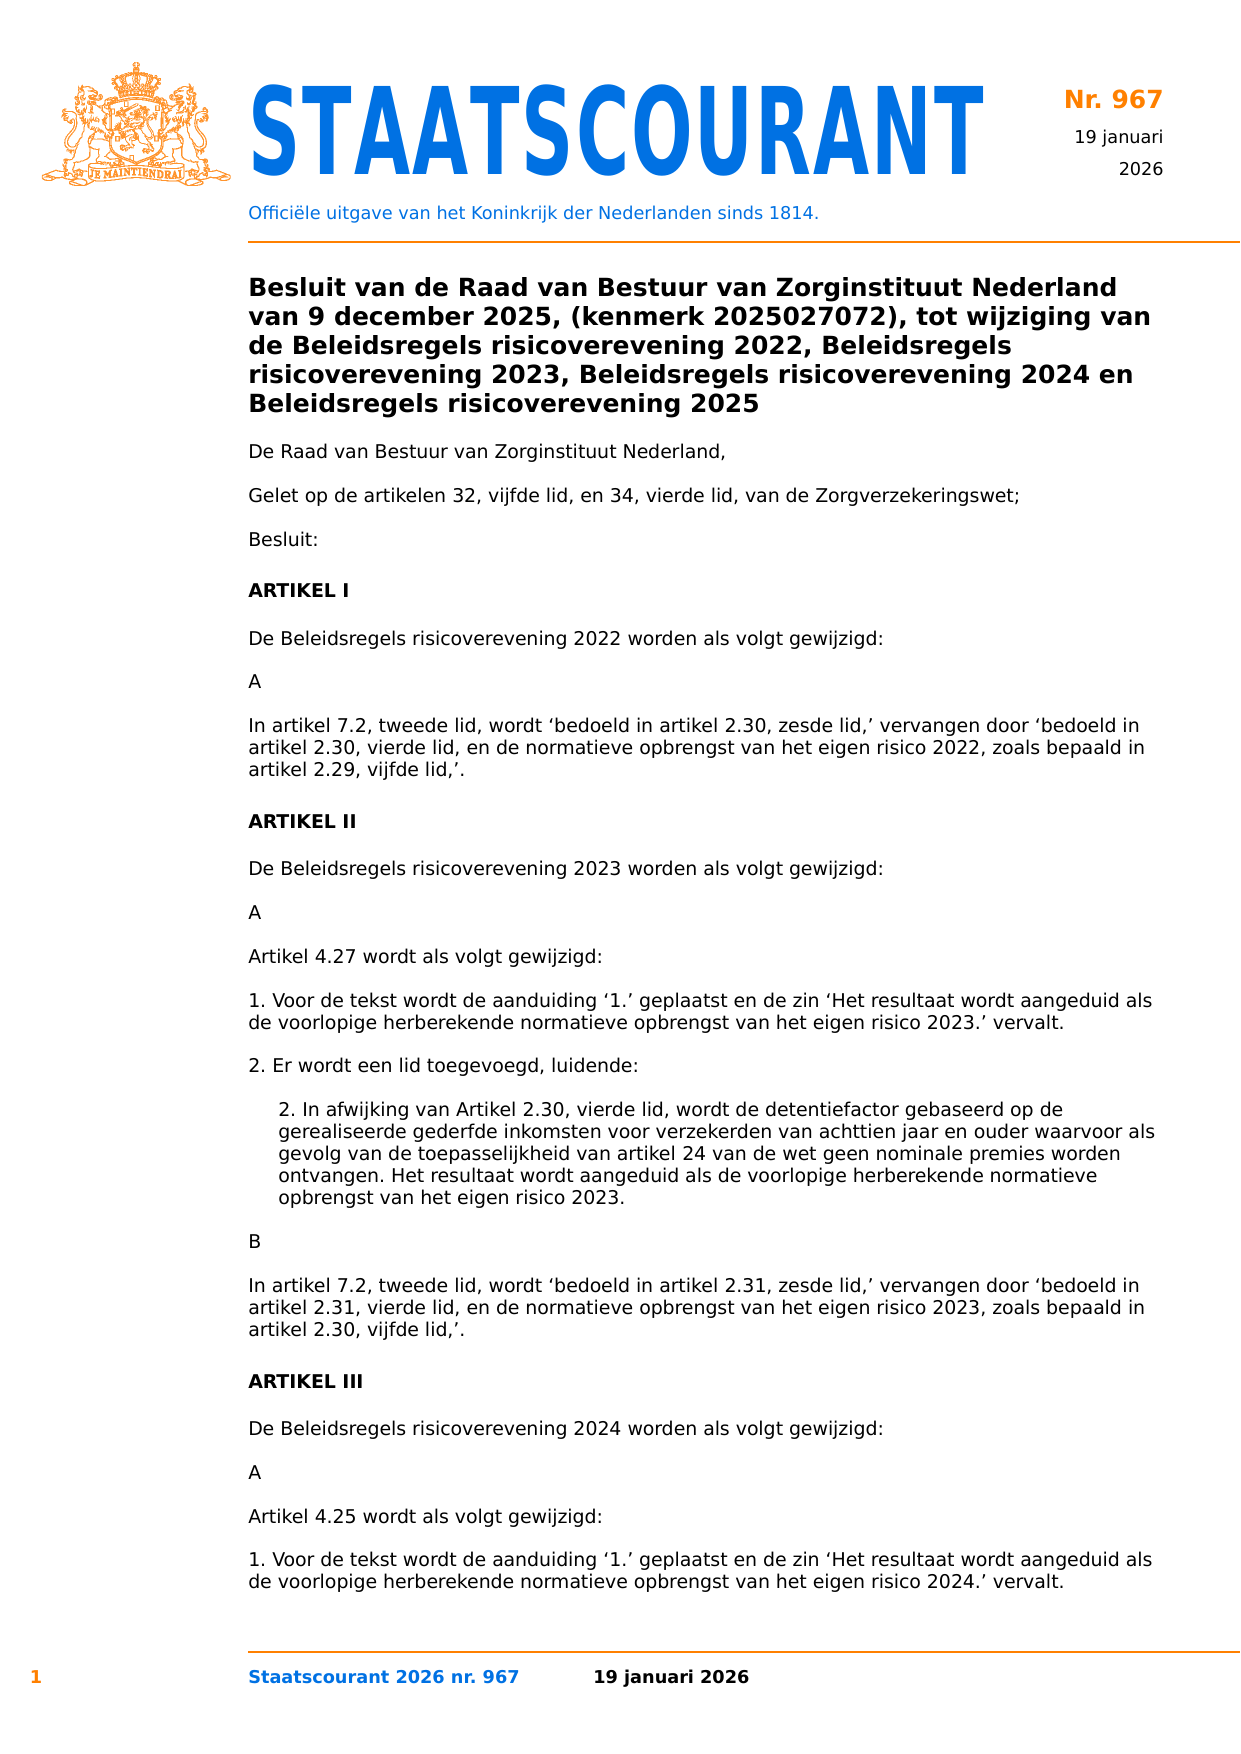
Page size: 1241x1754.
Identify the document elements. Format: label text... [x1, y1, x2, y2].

text A [248, 1462, 1163, 1484]
subtitle ARTIKEL III [248, 1371, 1163, 1393]
text De Beleidsregels risicoverevening 2023 worden als volgt gewijzigd: [248, 858, 1163, 880]
text 1. Voor de tekst wordt de aanduiding ‘1.’ geplaatst en de zin ‘Het resultaat wordt aangeduid als de voorlopige herberekende normatieve opbrengst van het eigen risico 2023.’ vervalt. [248, 989, 1163, 1033]
text De Beleidsregels risicoverevening 2022 worden als volgt gewijzigd: [248, 627, 1163, 649]
text Artikel 4.25 wordt als volgt gewijzigd: [248, 1506, 1163, 1527]
text Besluit: [248, 528, 1163, 550]
subtitle ARTIKEL II [248, 811, 1163, 833]
text In artikel 7.2, tweede lid, wordt ‘bedoeld in artikel 2.30, zesde lid,’ vervangen door ‘bedoeld in artikel 2.30, vierde lid, en de normatieve opbrengst van het eigen risico 2022, zoals bepaald in artikel 2.29, vijfde lid,’. [248, 715, 1163, 781]
text 1. Voor de tekst wordt de aanduiding ‘1.’ geplaatst en de zin ‘Het resultaat wordt aangeduid als de voorlopige herberekende normatieve opbrengst van het eigen risico 2024.’ vervalt. [248, 1549, 1163, 1593]
text Artikel 4.27 wordt als volgt gewijzigd: [248, 946, 1163, 968]
subtitle Besluit van de Raad van Bestuur van Zorginstituut Nederland van 9 december 2025, (kenmerk 2025027072), tot wijziging van de Beleidsregels risicoverevening 2022, Beleidsregels risicoverevening 2023, Beleidsregels risicoverevening 2024 en Beleidsregels risicoverevening 2025 [248, 273, 1163, 419]
text B [248, 1231, 1163, 1253]
text De Raad van Bestuur van Zorginstituut Nederland, [248, 441, 1163, 463]
picture [41, 62, 231, 186]
text De Beleidsregels risicoverevening 2024 worden als volgt gewijzigd: [248, 1418, 1163, 1440]
text In artikel 7.2, tweede lid, wordt ‘bedoeld in artikel 2.31, zesde lid,’ vervangen door ‘bedoeld in artikel 2.31, vierde lid, en de normatieve opbrengst van het eigen risico 2023, zoals bepaald in artikel 2.30, vijfde lid,’. [248, 1275, 1163, 1341]
subtitle ARTIKEL I [248, 580, 1163, 602]
table_header Nr. 967 [998, 62, 1240, 121]
text A [248, 671, 1163, 693]
text 2. Er wordt een lid toegevoegd, luidende: [248, 1055, 1163, 1077]
text Gelet op de artikelen 32, vijfde lid, en 34, vierde lid, van de Zorgverzekeringswet; [248, 484, 1163, 507]
table_cell 19 januari [998, 121, 1240, 153]
text A [248, 902, 1163, 924]
table_header STAATSCOURANT [248, 62, 998, 203]
table_cell 2026 [998, 153, 1240, 203]
text 2. In afwijking van Artikel 2.30, vierde lid, wordt de detentiefactor gebaseerd op de gerealiseerde gederfde inkomsten voor verzekerden van achttien jaar en ouder waarvoor als gevolg van de toepasselijkheid van artikel 24 van de wet geen nominale premies worden ontvangen. Het resultaat wordt aangeduid als de voorlopige herberekende normatieve opbrengst van het eigen risico 2023. [278, 1099, 1163, 1209]
table_header [25, 62, 248, 241]
table_cell Officiële uitgave van het Koninkrijk der Nederlanden sinds 1814. [248, 203, 1240, 241]
